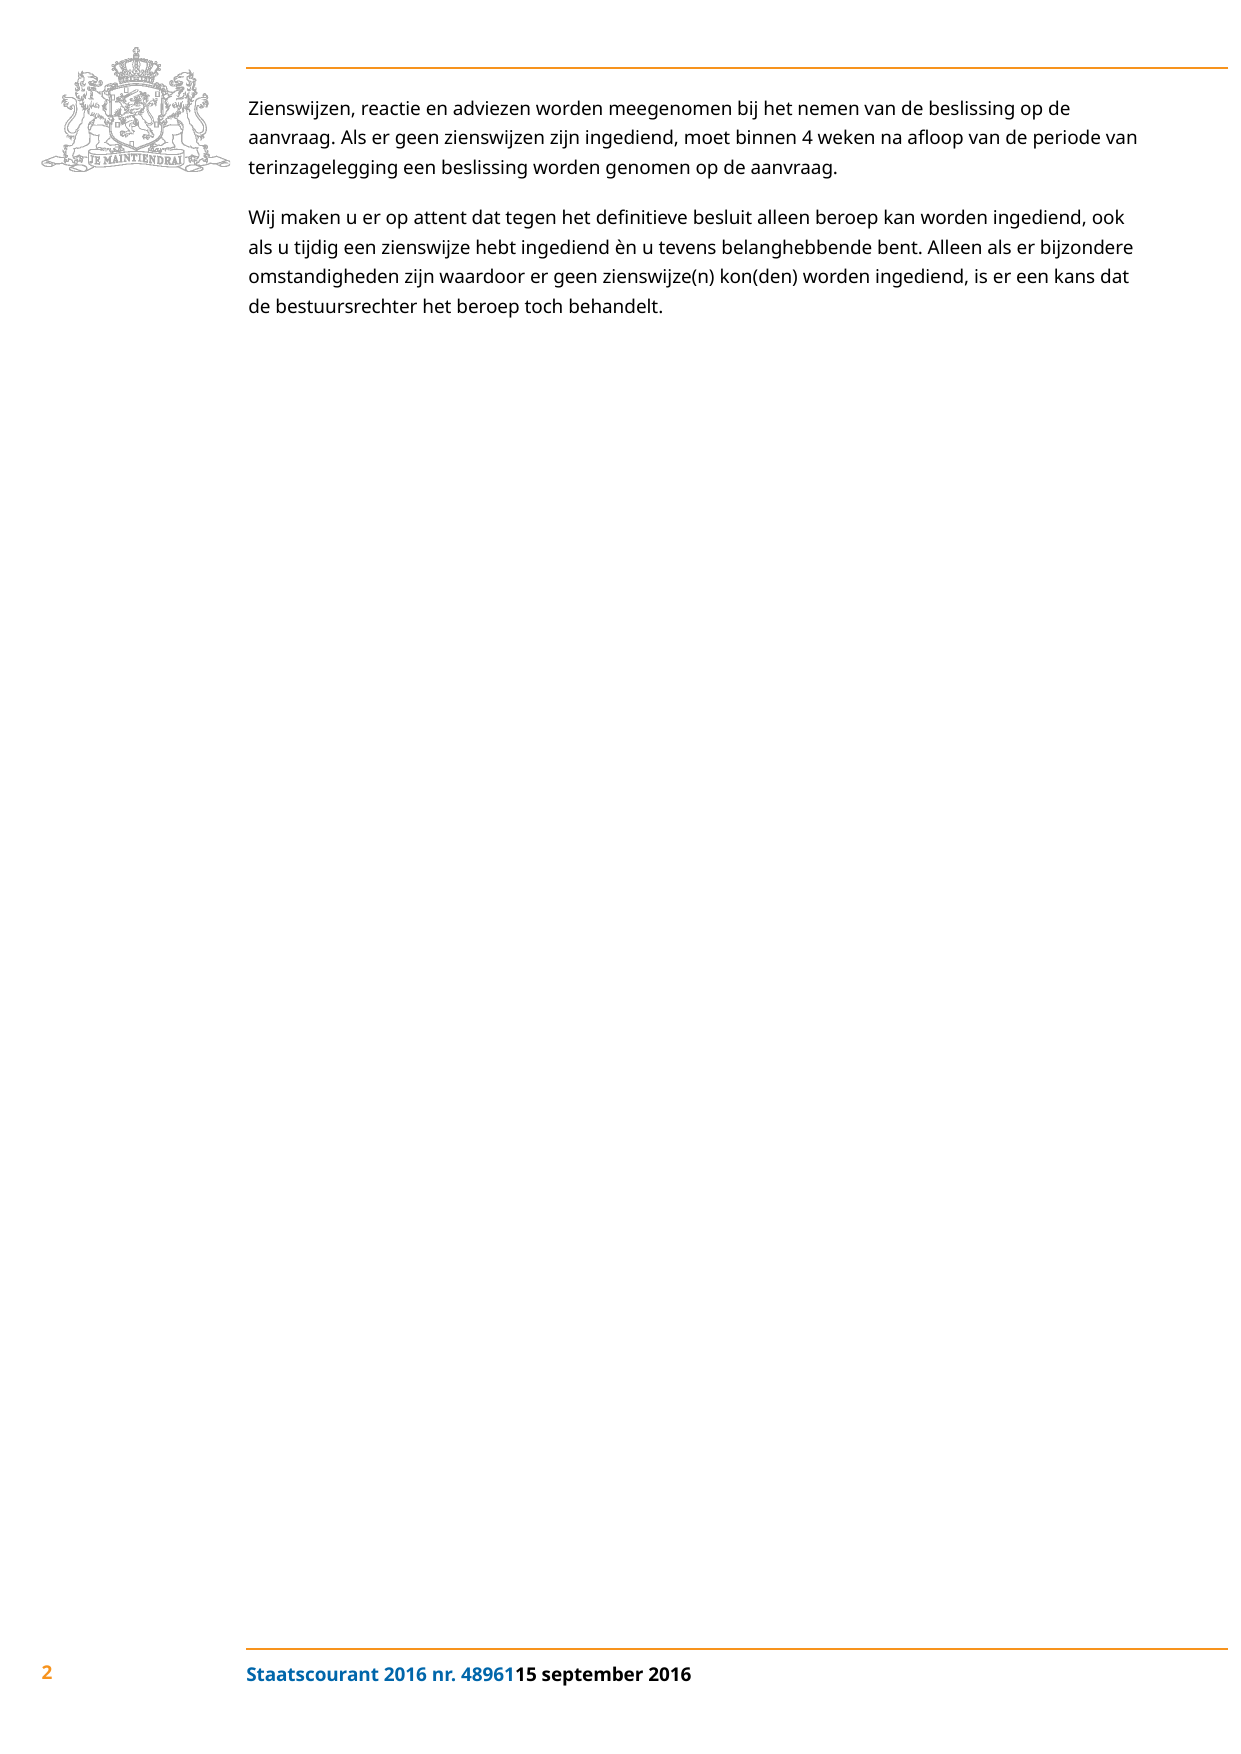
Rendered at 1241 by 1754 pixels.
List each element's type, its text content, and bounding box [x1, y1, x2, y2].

picture [41, 47, 231, 172]
text Zienswijzen, reactie en adviezen worden meegenomen bij het nemen van de beslissing op de aanvraag. Als er geen zienswijzen zijn ingediend, moet binnen 4 weken na afloop van de periode van terinzagelegging een beslissing worden genomen op de aanvraag. [248, 95, 1152, 180]
text Wij maken u er op attent dat tegen het definitieve besluit alleen beroep kan worden ingediend, ook als u tijdig een zienswijze hebt ingediend èn u tevens belanghebbende bent. Alleen als er bijzondere omstandigheden zijn waardoor er geen zienswijze(n) kon(den) worden ingediend, is er een kans dat de bestuursrechter het beroep toch behandelt. [248, 204, 1152, 319]
